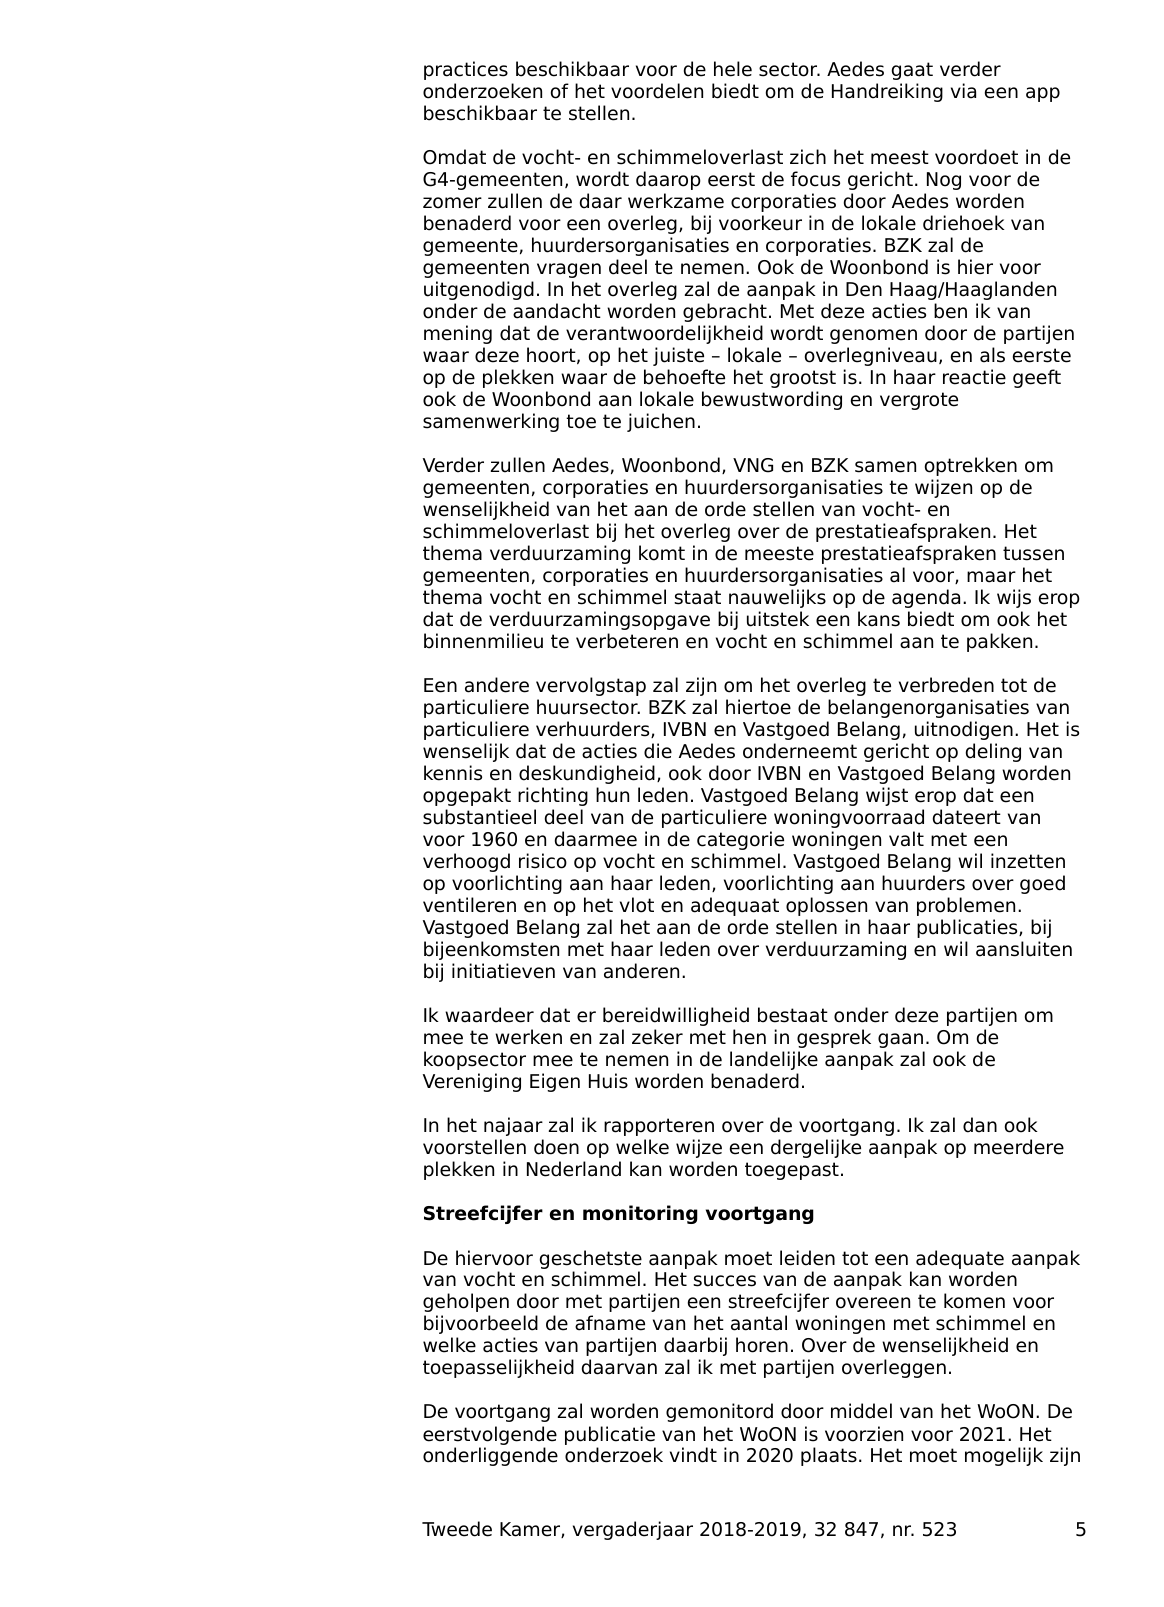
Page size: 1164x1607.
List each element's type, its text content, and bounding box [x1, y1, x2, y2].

text De voortgang zal worden gemonitord door middel van het WoON. De eerstvolgende publicatie van het WoON is voorzien voor 2021. Het onderliggende onderzoek vindt in 2020 plaats. Het moet mogelijk zijn [422, 1401, 1087, 1467]
text Omdat de vocht- en schimmeloverlast zich het meest voordoet in de G4-gemeenten, wordt daarop eerst de focus gericht. Nog voor de zomer zullen de daar werkzame corporaties door Aedes worden benaderd voor een overleg, bij voorkeur in de lokale driehoek van gemeente, huurdersorganisaties en corporaties. BZK zal de gemeenten vragen deel te nemen. Ook de Woonbond is hier voor uitgenodigd. In het overleg zal de aanpak in Den Haag/Haaglanden onder de aandacht worden gebracht. Met deze acties ben ik van mening dat de verantwoordelijkheid wordt genomen door de partijen waar deze hoort, op het juiste – lokale – overlegniveau, en als eerste op de plekken waar de behoefte het grootst is. In haar reactie geeft ook de Woonbond aan lokale bewustwording en vergrote samenwerking toe te juichen. [422, 147, 1087, 433]
text practices beschikbaar voor de hele sector. Aedes gaat verder onderzoeken of het voordelen biedt om de Handreiking via een app beschikbaar te stellen. [422, 59, 1087, 125]
subtitle Streefcijfer en monitoring voortgang [422, 1203, 1087, 1225]
text Ik waardeer dat er bereidwilligheid bestaat onder deze partijen om mee te werken en zal zeker met hen in gesprek gaan. Om de koopsector mee te nemen in de landelijke aanpak zal ook de Vereniging Eigen Huis worden benaderd. [422, 1005, 1087, 1093]
text Verder zullen Aedes, Woonbond, VNG en BZK samen optrekken om gemeenten, corporaties en huurdersorganisaties te wijzen op de wenselijkheid van het aan de orde stellen van vocht- en schimmeloverlast bij het overleg over de prestatieafspraken. Het thema verduurzaming komt in de meeste prestatieafspraken tussen gemeenten, corporaties en huurdersorganisaties al voor, maar het thema vocht en schimmel staat nauwelijks op de agenda. Ik wijs erop dat de verduurzamingsopgave bij uitstek een kans biedt om ook het binnenmilieu te verbeteren en vocht en schimmel aan te pakken. [422, 455, 1087, 653]
text In het najaar zal ik rapporteren over de voortgang. Ik zal dan ook voorstellen doen op welke wijze een dergelijke aanpak op meerdere plekken in Nederland kan worden toegepast. [422, 1115, 1087, 1181]
text Een andere vervolgstap zal zijn om het overleg te verbreden tot de particuliere huursector. BZK zal hiertoe de belangenorganisaties van particuliere verhuurders, IVBN en Vastgoed Belang, uitnodigen. Het is wenselijk dat de acties die Aedes onderneemt gericht op deling van kennis en deskundigheid, ook door IVBN en Vastgoed Belang worden opgepakt richting hun leden. Vastgoed Belang wijst erop dat een substantieel deel van de particuliere woningvoorraad dateert van voor 1960 en daarmee in de categorie woningen valt met een verhoogd risico op vocht en schimmel. Vastgoed Belang wil inzetten op voorlichting aan haar leden, voorlichting aan huurders over goed ventileren en op het vlot en adequaat oplossen van problemen. Vastgoed Belang zal het aan de orde stellen in haar publicaties, bij bijeenkomsten met haar leden over verduurzaming en wil aansluiten bij initiatieven van anderen. [422, 675, 1087, 983]
text De hiervoor geschetste aanpak moet leiden tot een adequate aanpak van vocht en schimmel. Het succes van de aanpak kan worden geholpen door met partijen een streefcijfer overeen te komen voor bijvoorbeeld de afname van het aantal woningen met schimmel en welke acties van partijen daarbij horen. Over de wenselijkheid en toepasselijkheid daarvan zal ik met partijen overleggen. [422, 1247, 1087, 1379]
